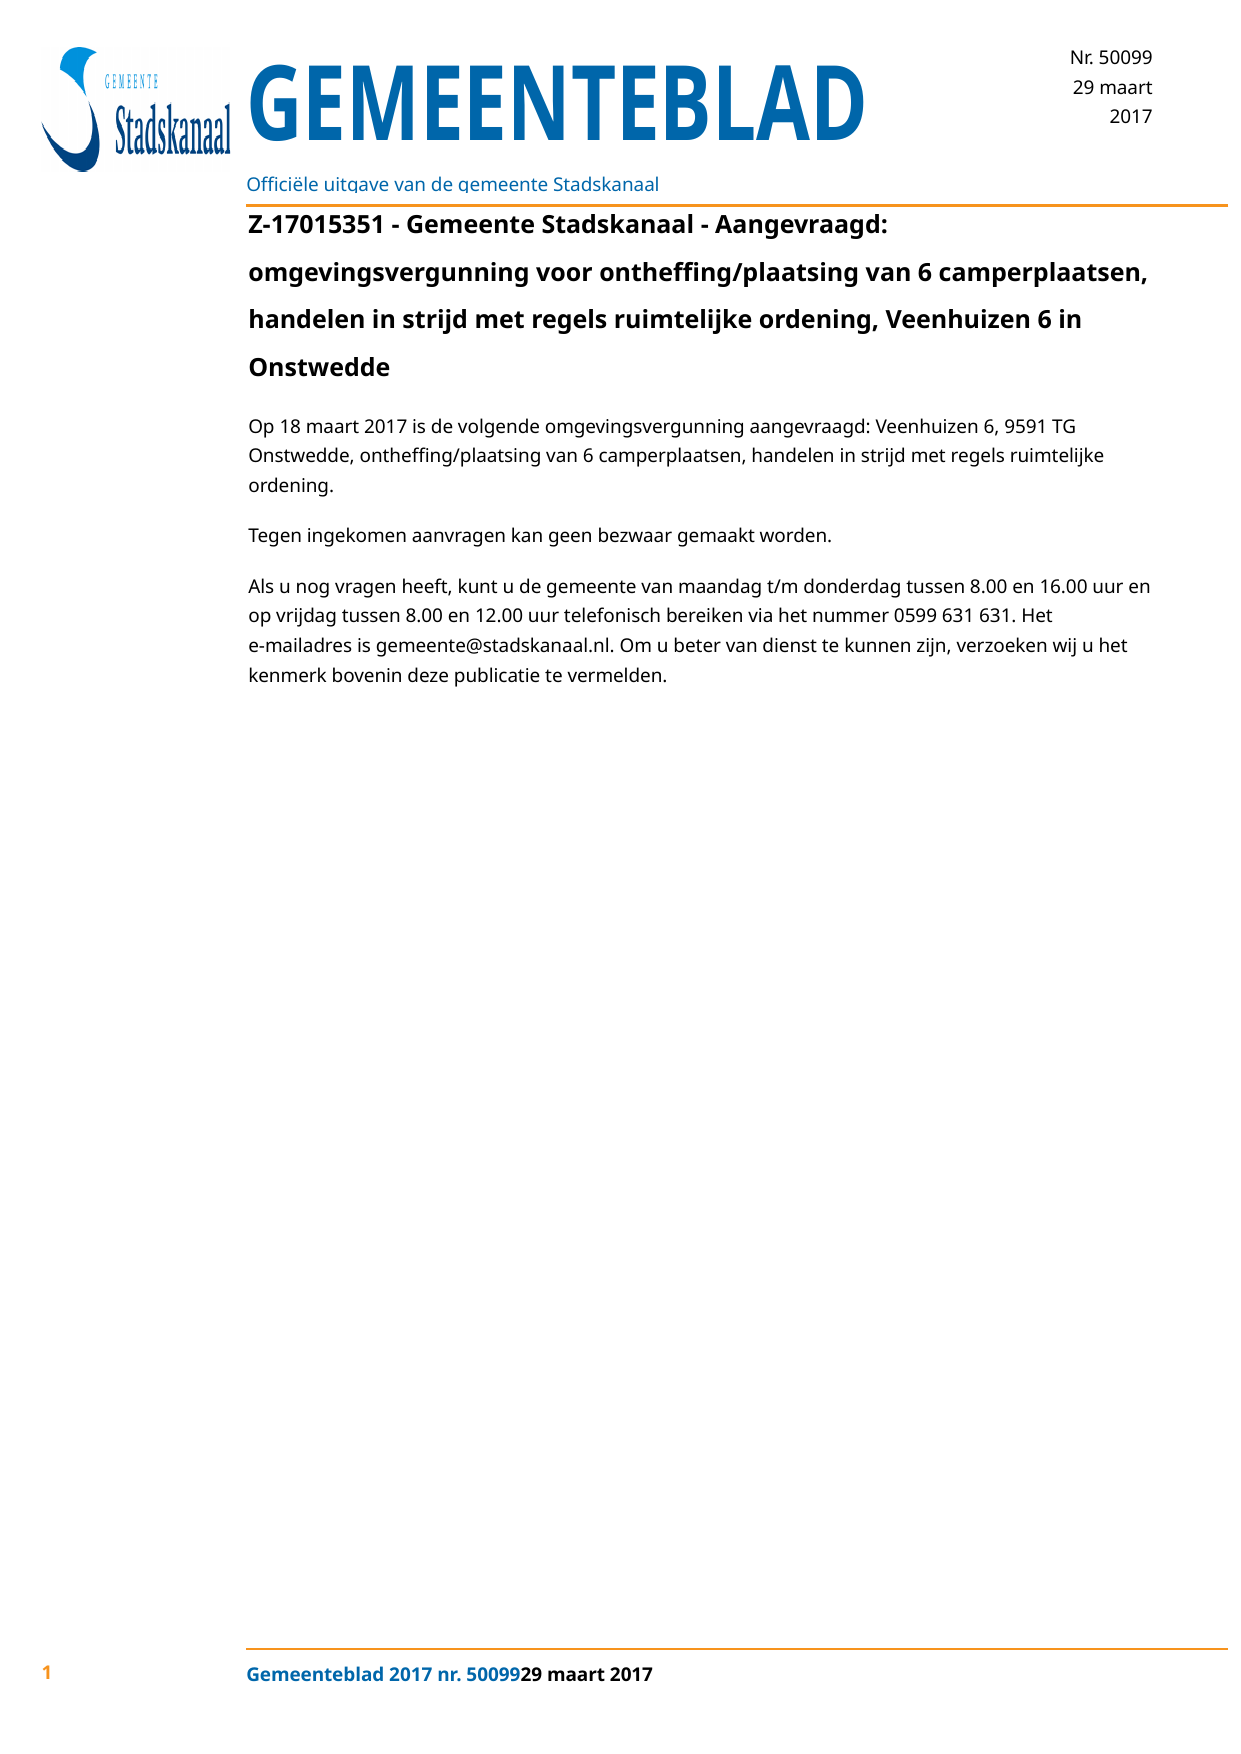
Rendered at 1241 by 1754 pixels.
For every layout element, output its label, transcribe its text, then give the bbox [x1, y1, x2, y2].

text Z-17015351 - Gemeente Stadskanaal - Aangevraagd: omgevingsvergunning voor ontheffing/plaatsing van 6 camperplaatsen, handelen in strijd met regels ruimtelijke ordening, Veenhuizen 6 in Onstwedde [248, 207, 1152, 384]
text Tegen ingekomen aanvragen kan geen bezwaar gemaakt worden. [248, 523, 1152, 548]
text Op 18 maart 2017 is de volgende omgevingsvergunning aangevraagd: Veenhuizen 6, 9591 TG Onstwedde, ontheffing/plaatsing van 6 camperplaatsen, handelen in strijd met regels ruimtelijke ordening. [248, 413, 1152, 498]
picture [41, 47, 231, 172]
text Als u nog vragen heeft, kunt u de gemeente van maandag t/m donderdag tussen 8.00 en 16.00 uur en op vrijdag tussen 8.00 en 12.00 uur telefonisch bereiken via het nummer 0599 631 631. Het e‑mailadres is gemeente@stadskanaal.nl. Om u beter van dienst te kunnen zijn, verzoeken wij u het kenmerk bovenin deze publicatie te vermelden. [248, 573, 1152, 688]
